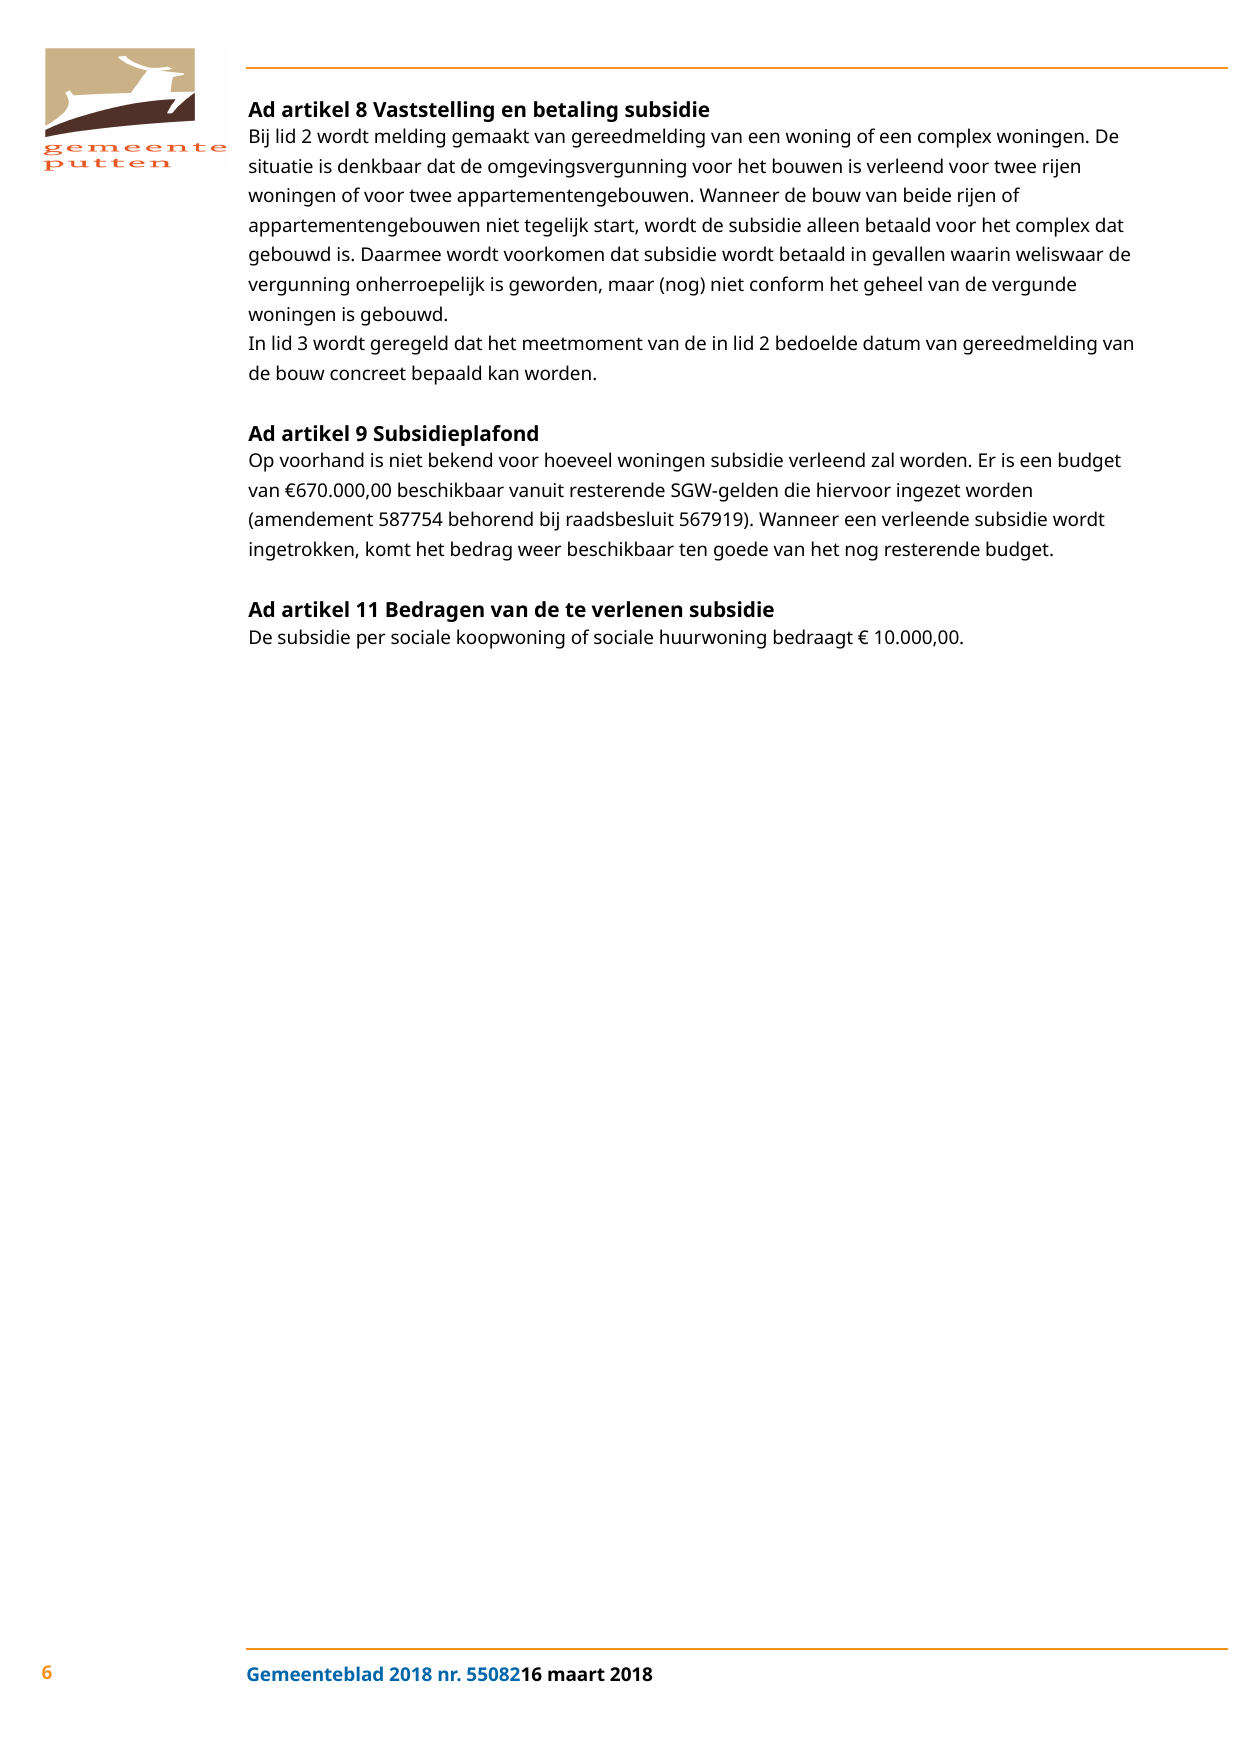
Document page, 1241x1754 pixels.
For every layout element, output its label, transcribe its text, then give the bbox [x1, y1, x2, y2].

text In lid 3 wordt geregeld dat het meetmoment van de in lid 2 bedoelde datum van gereedmelding van de bouw concreet bepaald kan worden. [248, 330, 1152, 386]
text Bij lid 2 wordt melding gemaakt van gereedmelding van een woning of een complex woningen. De situatie is denkbaar dat de omgevingsvergunning voor het bouwen is verleend voor twee rijen woningen of voor twee appartementengebouwen. Wanneer de bouw van beide rijen of appartementengebouwen niet tegelijk start, wordt de subsidie alleen betaald voor het complex dat gebouwd is. Daarmee wordt voorkomen dat subsidie wordt betaald in gevallen waarin weliswaar de vergunning onherroepelijk is geworden, maar (nog) niet conform het geheel van de vergunde woningen is gebouwd. [248, 123, 1152, 326]
text Ad artikel 8 Vaststelling en betaling subsidie [248, 95, 1152, 123]
text Op voorhand is niet bekend voor hoeveel woningen subsidie verleend zal worden. Er is een budget van €670.000,00 beschikbaar vanuit resterende SGW-gelden die hiervoor ingezet worden (amendement 587754 behorend bij raadsbesluit 567919). Wanneer een verleende subsidie wordt ingetrokken, komt het bedrag weer beschikbaar ten goede van het nog resterende budget. [248, 447, 1152, 562]
text De subsidie per sociale koopwoning of sociale huurwoning bedraagt € 10.000,00. [248, 624, 1152, 649]
text Ad artikel 11 Bedragen van de te verlenen subsidie [248, 595, 1152, 624]
text Ad artikel 9 Subsidieplafond [248, 419, 1152, 447]
picture [41, 47, 231, 172]
